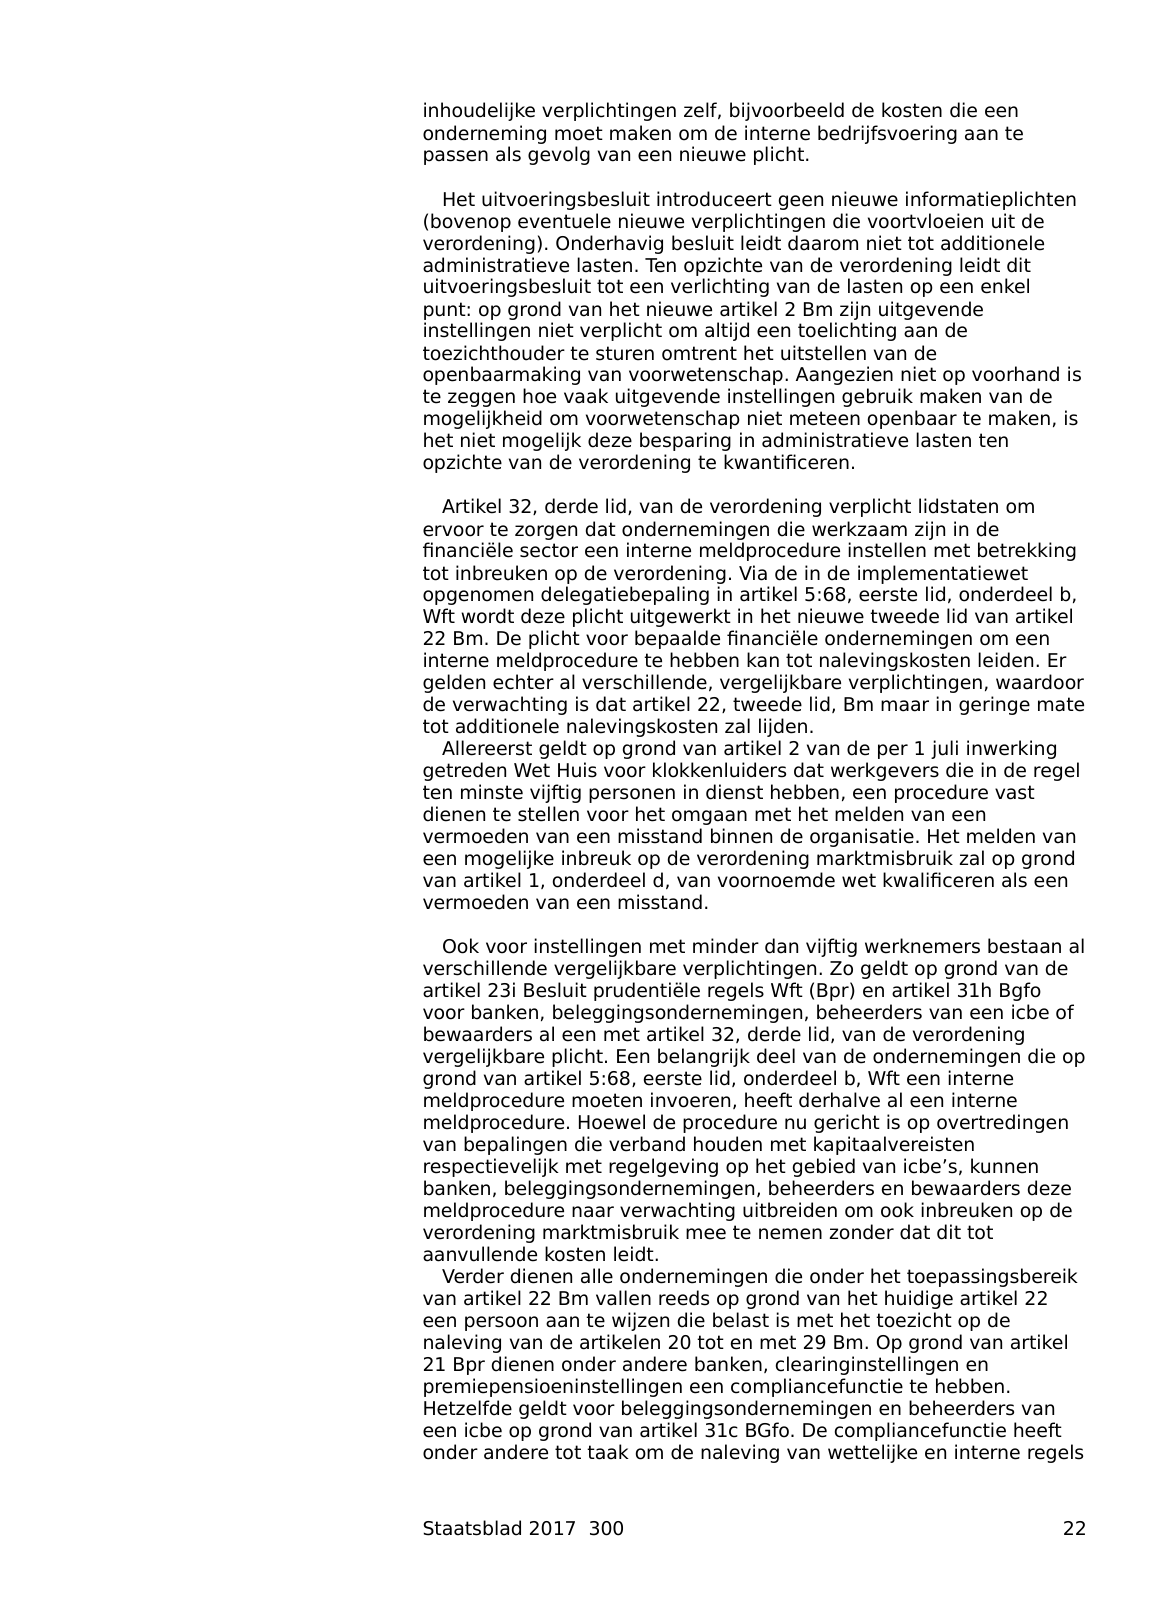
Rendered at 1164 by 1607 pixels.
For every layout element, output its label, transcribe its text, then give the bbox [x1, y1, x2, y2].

text inhoudelijke verplichtingen zelf, bijvoorbeeld de kosten die een onderneming moet maken om de interne bedrijfsvoering aan te passen als gevolg van een nieuwe plicht. [422, 100, 1087, 166]
text Het uitvoeringsbesluit introduceert geen nieuwe informatieplichten (bovenop eventuele nieuwe verplichtingen die voortvloeien uit de verordening). Onderhavig besluit leidt daarom niet tot additionele administratieve lasten. Ten opzichte van de verordening leidt dit uitvoeringsbesluit tot een verlichting van de lasten op een enkel punt: op grond van het nieuwe artikel 2 Bm zijn uitgevende instellingen niet verplicht om altijd een toelichting aan de toezichthouder te sturen omtrent het uitstellen van de openbaarmaking van voorwetenschap. Aangezien niet op voorhand is te zeggen hoe vaak uitgevende instellingen gebruik maken van de mogelijkheid om voorwetenschap niet meteen openbaar te maken, is het niet mogelijk deze besparing in administratieve lasten ten opzichte van de verordening te kwantificeren. [422, 188, 1087, 474]
text Verder dienen alle ondernemingen die onder het toepassingsbereik van artikel 22 Bm vallen reeds op grond van het huidige artikel 22 een persoon aan te wijzen die belast is met het toezicht op de naleving van de artikelen 20 tot en met 29 Bm. Op grond van artikel 21 Bpr dienen onder andere banken, clearinginstellingen en premiepensioeninstellingen een compliancefunctie te hebben. Hetzelfde geldt voor beleggingsondernemingen en beheerders van een icbe op grond van artikel 31c BGfo. De compliancefunctie heeft onder andere tot taak om de naleving van wettelijke en interne regels [422, 1266, 1087, 1464]
text Artikel 32, derde lid, van de verordening verplicht lidstaten om ervoor te zorgen dat ondernemingen die werkzaam zijn in de financiële sector een interne meldprocedure instellen met betrekking tot inbreuken op de verordening. Via de in de implementatiewet opgenomen delegatiebepaling in artikel 5:68, eerste lid, onderdeel b, Wft wordt deze plicht uitgewerkt in het nieuwe tweede lid van artikel 22 Bm. De plicht voor bepaalde financiële ondernemingen om een interne meldprocedure te hebben kan tot nalevingskosten leiden. Er gelden echter al verschillende, vergelijkbare verplichtingen, waardoor de verwachting is dat artikel 22, tweede lid, Bm maar in geringe mate tot additionele nalevingskosten zal lijden. [422, 496, 1087, 738]
text Allereerst geldt op grond van artikel 2 van de per 1 juli inwerking getreden Wet Huis voor klokkenluiders dat werkgevers die in de regel ten minste vijftig personen in dienst hebben, een procedure vast dienen te stellen voor het omgaan met het melden van een vermoeden van een misstand binnen de organisatie. Het melden van een mogelijke inbreuk op de verordening marktmisbruik zal op grond van artikel 1, onderdeel d, van voornoemde wet kwalificeren als een vermoeden van een misstand. [422, 738, 1087, 914]
text Ook voor instellingen met minder dan vijftig werknemers bestaan al verschillende vergelijkbare verplichtingen. Zo geldt op grond van de artikel 23i Besluit prudentiële regels Wft (Bpr) en artikel 31h Bgfo voor banken, beleggingsondernemingen, beheerders van een icbe of bewaarders al een met artikel 32, derde lid, van de verordening vergelijkbare plicht. Een belangrijk deel van de ondernemingen die op grond van artikel 5:68, eerste lid, onderdeel b, Wft een interne meldprocedure moeten invoeren, heeft derhalve al een interne meldprocedure. Hoewel de procedure nu gericht is op overtredingen van bepalingen die verband houden met kapitaalvereisten respectievelijk met regelgeving op het gebied van icbe’s, kunnen banken, beleggingsondernemingen, beheerders en bewaarders deze meldprocedure naar verwachting uitbreiden om ook inbreuken op de verordening marktmisbruik mee te nemen zonder dat dit tot aanvullende kosten leidt. [422, 936, 1087, 1266]
